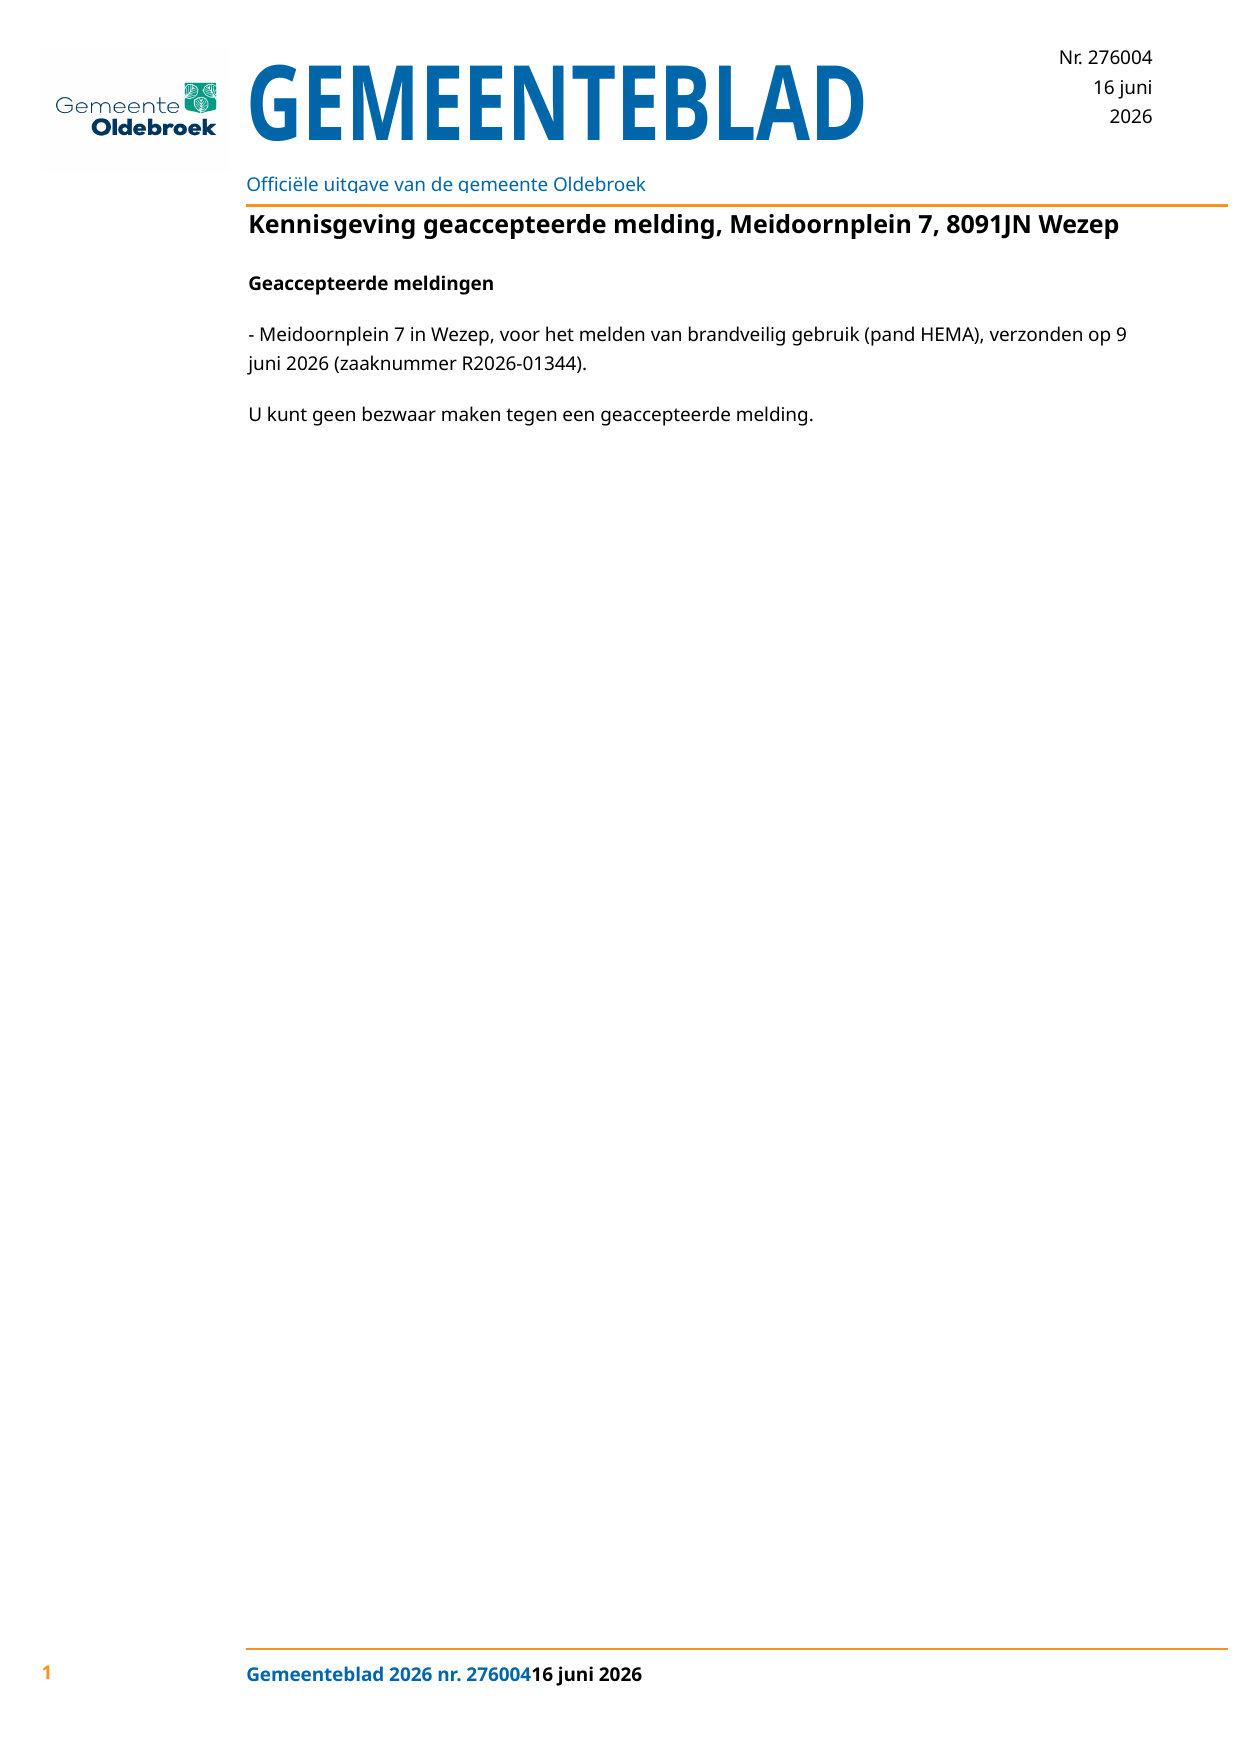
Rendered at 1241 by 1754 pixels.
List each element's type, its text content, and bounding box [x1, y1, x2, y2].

text Geaccepteerde meldingen [248, 270, 1152, 296]
text Kennisgeving geaccepteerde melding, Meidoornplein 7, 8091JN Wezep [248, 207, 1152, 241]
text - Meidoornplein 7 in Wezep, voor het melden van brandveilig gebruik (pand HEMA), verzonden op 9 juni 2026 (zaaknummer R2026-01344). [248, 321, 1152, 376]
text U kunt geen bezwaar maken tegen een geaccepteerde melding. [248, 401, 1152, 426]
picture [41, 47, 231, 172]
